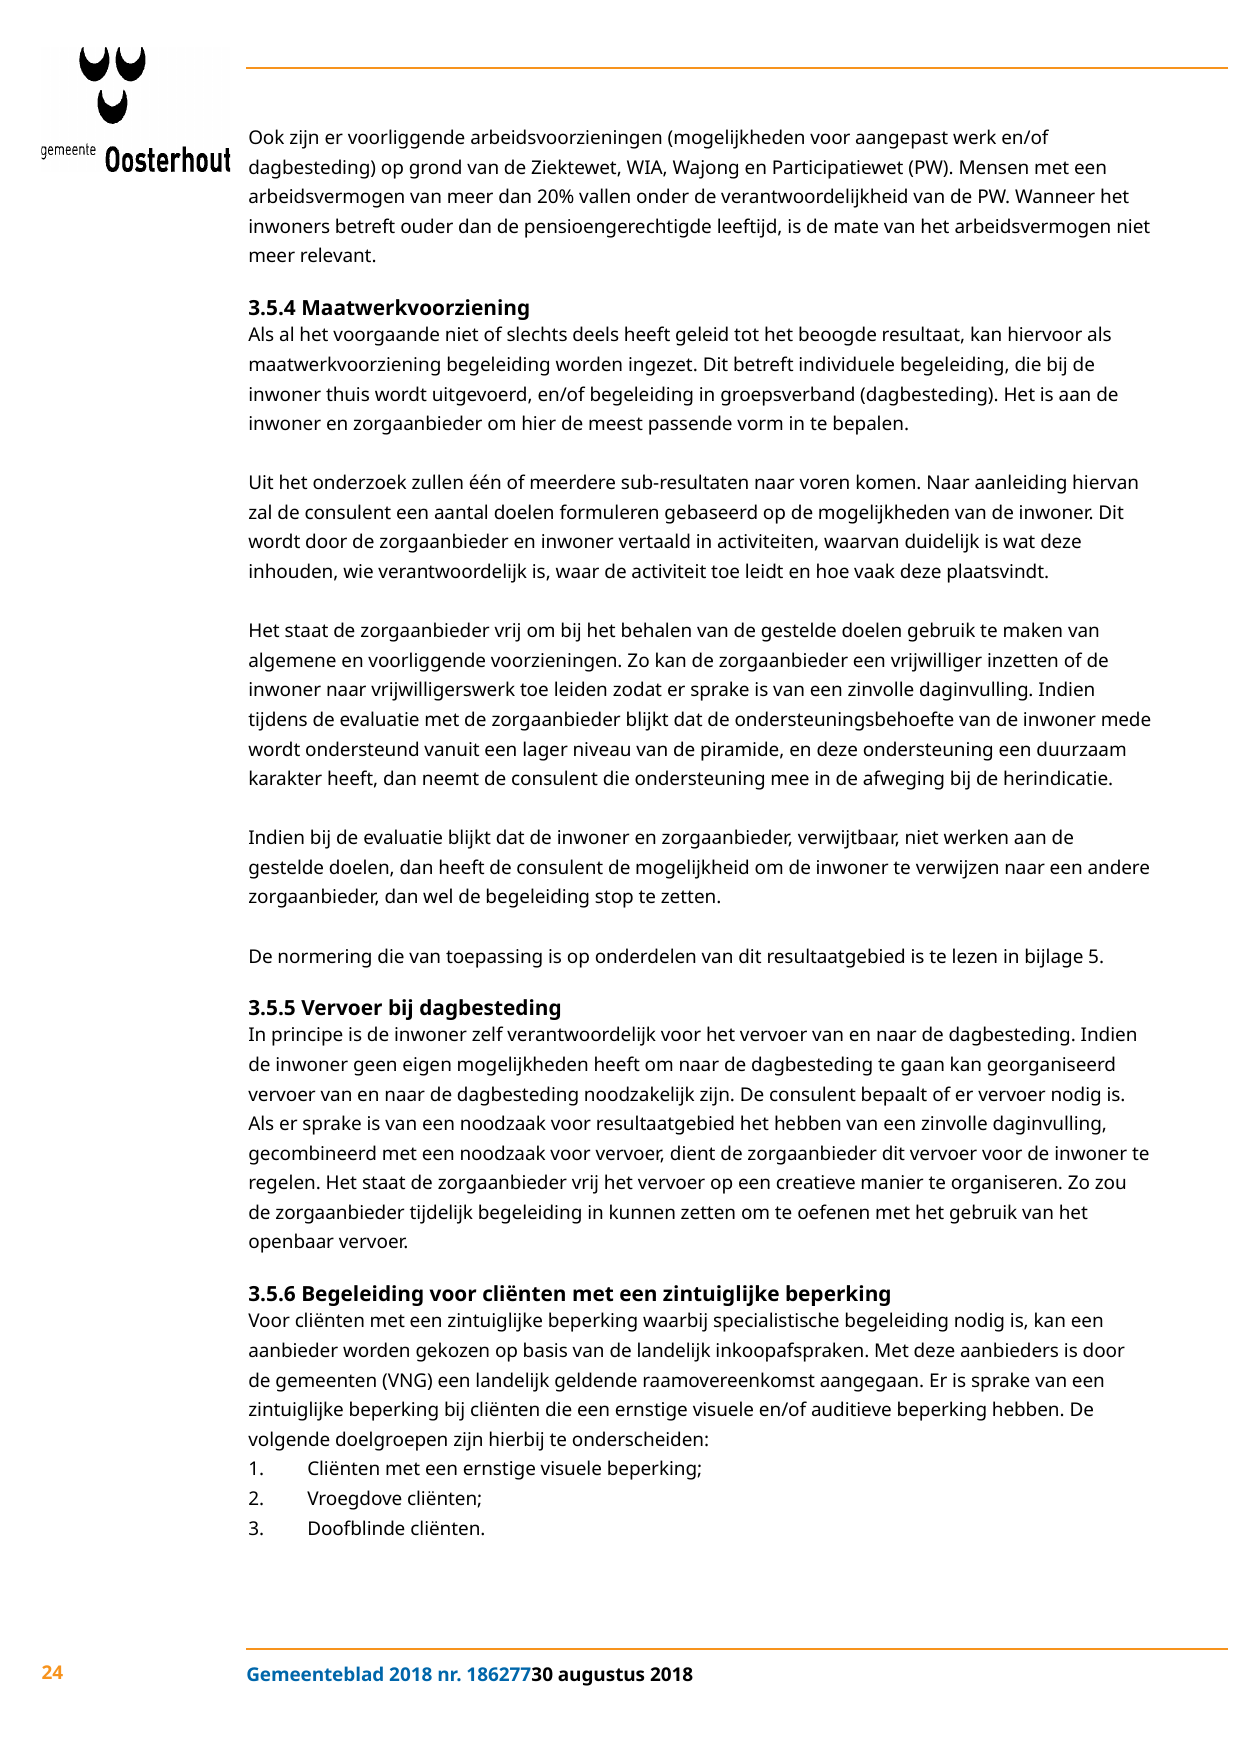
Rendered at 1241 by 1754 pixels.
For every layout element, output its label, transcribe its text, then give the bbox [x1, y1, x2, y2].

list Vroegdove cliënten; [248, 1485, 1152, 1511]
text 3.5.4 Maatwerkvoorziening [248, 293, 1152, 322]
picture [41, 47, 231, 172]
text 3.5.5 Vervoer bij dagbesteding [248, 993, 1152, 1022]
list Doofblinde cliënten. [248, 1515, 1152, 1540]
text Indien bij de evaluatie blijkt dat de inwoner en zorgaanbieder, verwijtbaar, niet werken aan de gestelde doelen, dan heeft de consulent de mogelijkheid om de inwoner te verwijzen naar een andere zorgaanbieder, dan wel de begeleiding stop te zetten. [248, 824, 1152, 909]
text Het staat de zorgaanbieder vrij om bij het behalen van de gestelde doelen gebruik te maken van algemene en voorliggende voorzieningen. Zo kan de zorgaanbieder een vrijwilliger inzetten of de inwoner naar vrijwilligerswerk toe leiden zodat er sprake is van een zinvolle daginvulling. Indien tijdens de evaluatie met de zorgaanbieder blijkt dat de ondersteuningsbehoefte van de inwoner mede wordt ondersteund vanuit een lager niveau van de piramide, en deze ondersteuning een duurzaam karakter heeft, dan neemt de consulent die ondersteuning mee in de afweging bij de herindicatie. [248, 617, 1152, 791]
list Cliënten met een ernstige visuele beperking; [248, 1456, 1152, 1481]
text Ook zijn er voorliggende arbeidsvoorzieningen (mogelijkheden voor aangepast werk en/of dagbesteding) op grond van de Ziektewet, WIA, Wajong en Participatiewet (PW). Mensen met een arbeidsvermogen van meer dan 20% vallen onder de verantwoordelijkheid van de PW. Wanneer het inwoners betreft ouder dan de pensioengerechtigde leeftijd, is de mate van het arbeidsvermogen niet meer relevant. [248, 124, 1152, 268]
text 3.5.6 Begeleiding voor cliënten met een zintuiglijke beperking [248, 1279, 1152, 1308]
text Als al het voorgaande niet of slechts deels heeft geleid tot het beoogde resultaat, kan hiervoor als maatwerkvoorziening begeleiding worden ingezet. Dit betreft individuele begeleiding, die bij de inwoner thuis wordt uitgevoerd, en/of begeleiding in groepsverband (dagbesteding). Het is aan de inwoner en zorgaanbieder om hier de meest passende vorm in te bepalen. [248, 322, 1152, 436]
text Voor cliënten met een zintuiglijke beperking waarbij specialistische begeleiding nodig is, kan een aanbieder worden gekozen op basis van de landelijk inkoopafspraken. Met deze aanbieders is door de gemeenten (VNG) een landelijk geldende raamovereenkomst aangegaan. Er is sprake van een zintuiglijke beperking bij cliënten die een ernstige visuele en/of auditieve beperking hebben. De volgende doelgroepen zijn hierbij te onderscheiden: [248, 1308, 1152, 1452]
text De normering die van toepassing is op onderdelen van dit resultaatgebied is te lezen in bijlage 5. [248, 943, 1152, 968]
text In principe is de inwoner zelf verantwoordelijk voor het vervoer van en naar de dagbesteding. Indien de inwoner geen eigen mogelijkheden heeft om naar de dagbesteding te gaan kan georganiseerd vervoer van en naar de dagbesteding noodzakelijk zijn. De consulent bepaalt of er vervoer nodig is. Als er sprake is van een noodzaak voor resultaatgebied het hebben van een zinvolle daginvulling, gecombineerd met een noodzaak voor vervoer, dient de zorgaanbieder dit vervoer voor de inwoner te regelen. Het staat de zorgaanbieder vrij het vervoer op een creatieve manier te organiseren. Zo zou de zorgaanbieder tijdelijk begeleiding in kunnen zetten om te oefenen met het gebruik van het openbaar vervoer. [248, 1022, 1152, 1254]
text Uit het onderzoek zullen één of meerdere sub-resultaten naar voren komen. Naar aanleiding hiervan zal de consulent een aantal doelen formuleren gebaseerd op de mogelijkheden van de inwoner. Dit wordt door de zorgaanbieder en inwoner vertaald in activiteiten, waarvan duidelijk is wat deze inhouden, wie verantwoordelijk is, waar de activiteit toe leidt en hoe vaak deze plaatsvindt. [248, 469, 1152, 584]
